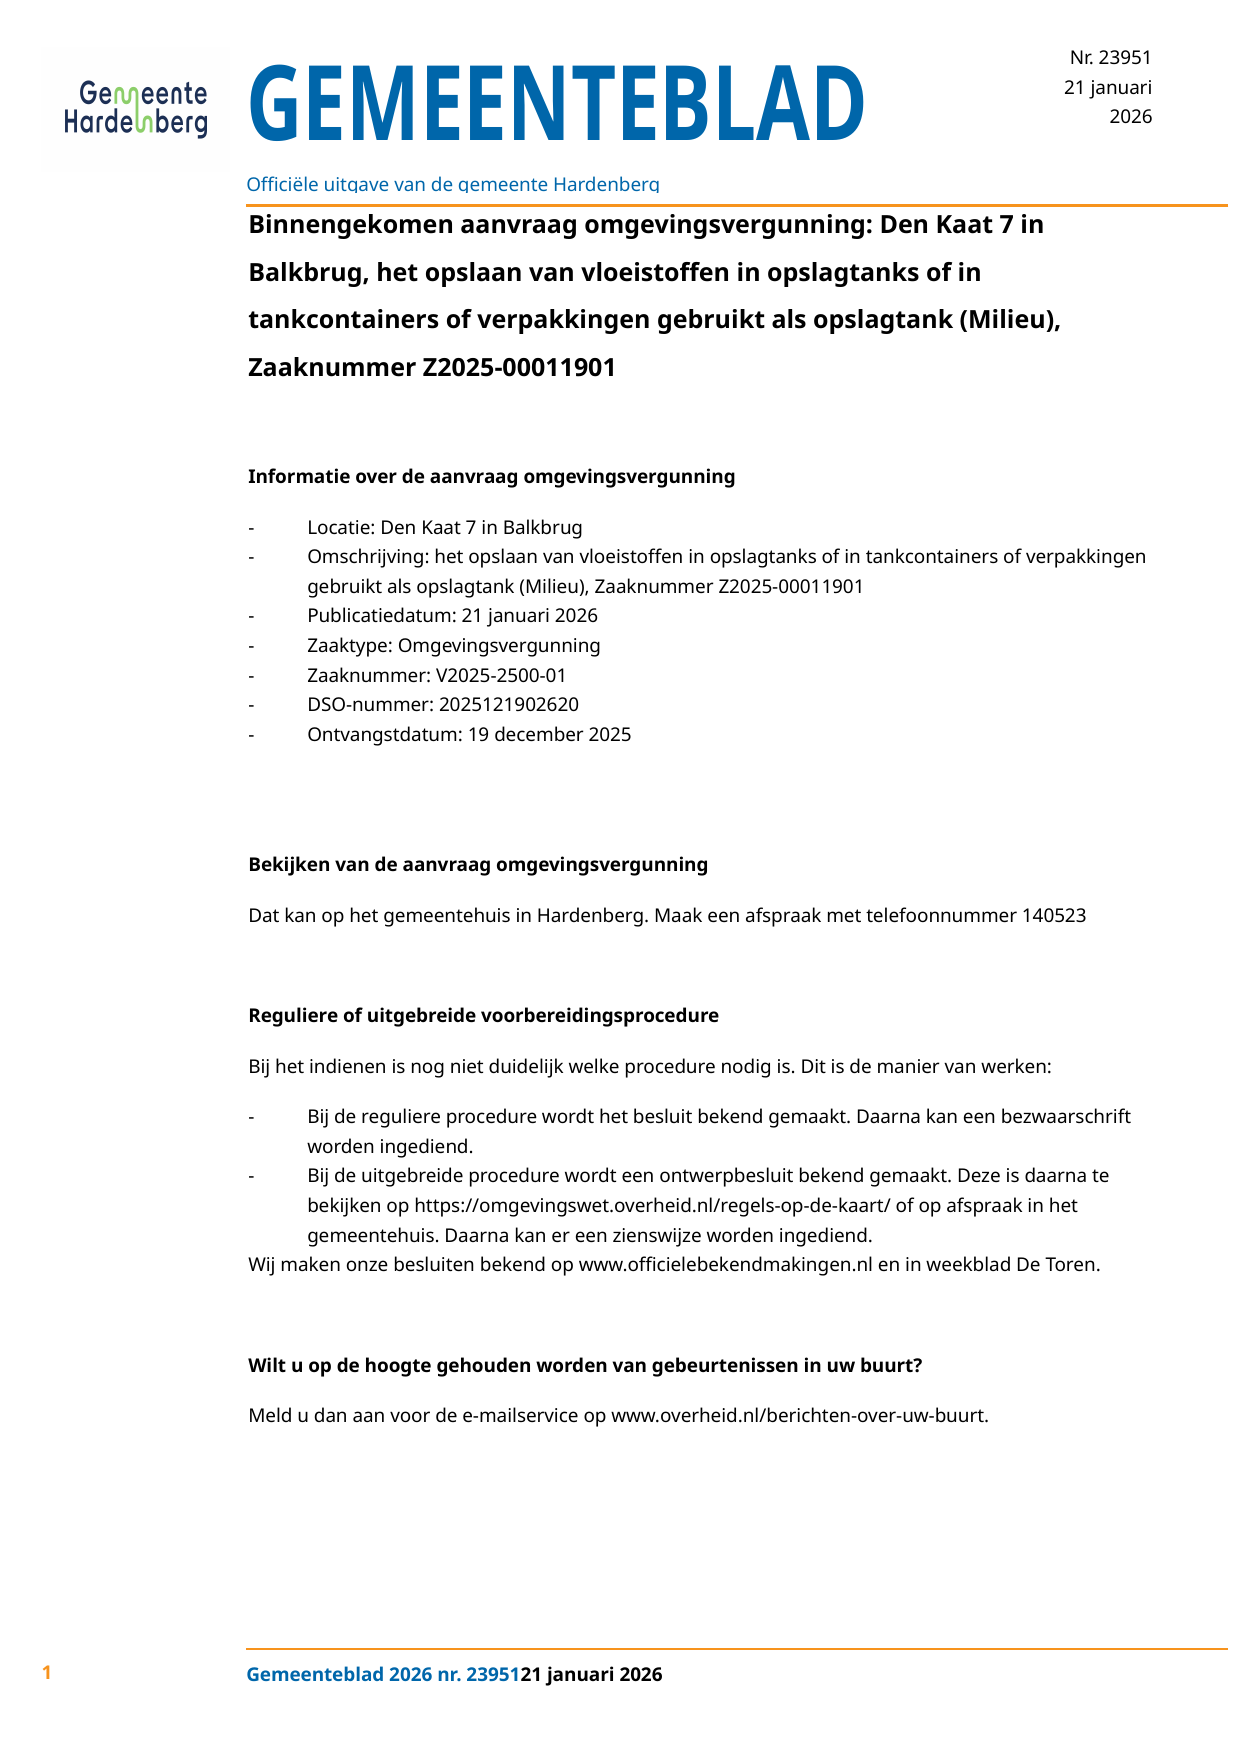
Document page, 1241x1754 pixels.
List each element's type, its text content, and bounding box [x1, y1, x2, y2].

list DSO-nummer: 2025121902620 [248, 691, 1152, 717]
text Meld u dan aan voor de e-mailservice op www.overheid.nl/berichten-over-uw-buurt. [248, 1403, 1152, 1428]
text Reguliere of uitgebreide voorbereidingsprocedure [248, 1003, 1152, 1028]
text Bij het indienen is nog niet duidelijk welke procedure nodig is. Dit is de manier van werken: [248, 1053, 1152, 1079]
list Ontvangstdatum: 19 december 2025 [248, 721, 1152, 747]
text Dat kan op het gemeentehuis in Hardenberg. Maak een afspraak met telefoonnummer 140523 [248, 902, 1152, 928]
list Omschrijving: het opslaan van vloeistoffen in opslagtanks of in tankcontainers of verpakkingen gebruikt als opslagtank (Milieu), Zaaknummer Z2025-00011901 [248, 543, 1152, 599]
text Wilt u op de hoogte gehouden worden van gebeurtenissen in uw buurt? [248, 1352, 1152, 1378]
text Wij maken onze besluiten bekend op www.officielebekendmakingen.nl en in weekblad De Toren. [248, 1251, 1152, 1277]
text Binnengekomen aanvraag omgevingsvergunning: Den Kaat 7 in Balkbrug, het opslaan van vloeistoffen in opslagtanks of in tankcontainers of verpakkingen gebruikt als opslagtank (Milieu), Zaaknummer Z2025-00011901 [248, 207, 1152, 384]
list Locatie: Den Kaat 7 in Balkbrug [248, 514, 1152, 540]
list Bij de uitgebreide procedure wordt een ontwerpbesluit bekend gemaakt. Deze is daarna te bekijken op https://omgevingswet.overheid.nl/regels-op-de-kaart/ of op afspraak in het gemeentehuis. Daarna kan er een zienswijze worden ingediend. [248, 1163, 1152, 1248]
list Publicatiedatum: 21 januari 2026 [248, 603, 1152, 628]
list Zaaktype: Omgevingsvergunning [248, 632, 1152, 658]
text Bekijken van de aanvraag omgevingsvergunning [248, 851, 1152, 877]
list Bij de reguliere procedure wordt het besluit bekend gemaakt. Daarna kan een bezwaarschrift worden ingediend. [248, 1103, 1152, 1159]
list Zaaknummer: V2025-2500-01 [248, 662, 1152, 688]
text Informatie over de aanvraag omgevingsvergunning [248, 463, 1152, 489]
picture [41, 47, 231, 172]
